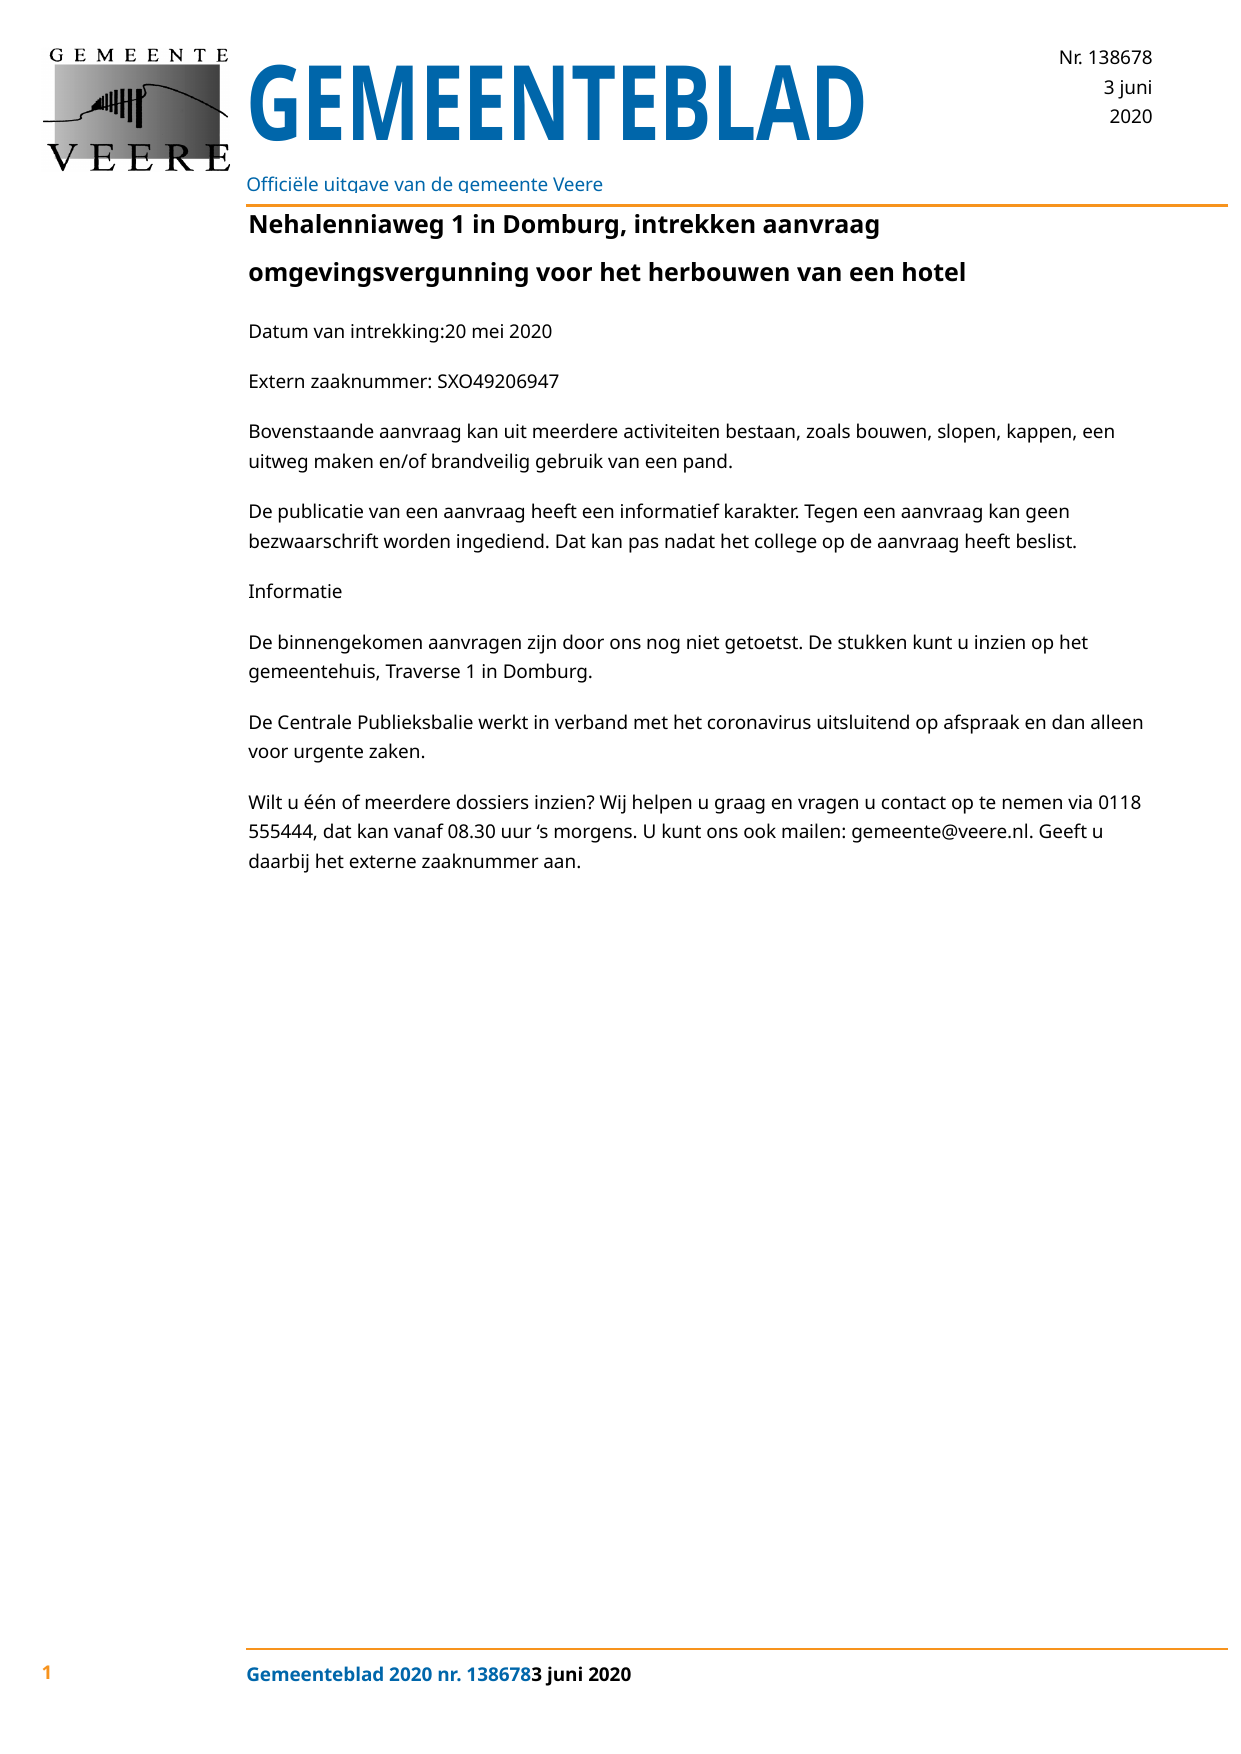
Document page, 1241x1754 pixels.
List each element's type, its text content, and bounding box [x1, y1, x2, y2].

text Datum van intrekking:20 mei 2020 [248, 318, 1152, 344]
text De Centrale Publieksbalie werkt in verband met het coronavirus uitsluitend op afspraak en dan alleen voor urgente zaken. [248, 709, 1152, 764]
text De publicatie van een aanvraag heeft een informatief karakter. Tegen een aanvraag kan geen bezwaarschrift worden ingediend. Dat kan pas nadat het college op de aanvraag heeft beslist. [248, 499, 1152, 554]
text Nehalenniaweg 1 in Domburg, intrekken aanvraag omgevingsvergunning voor het herbouwen van een hotel [248, 207, 1152, 288]
text De binnengekomen aanvragen zijn door ons nog niet getoetst. De stukken kunt u inzien op het gemeentehuis, Traverse 1 in Domburg. [248, 629, 1152, 684]
text Extern zaaknummer: SXO49206947 [248, 368, 1152, 394]
text Bovenstaande aanvraag kan uit meerdere activiteiten bestaan, zoals bouwen, slopen, kappen, een uitweg maken en/of brandveilig gebruik van een pand. [248, 419, 1152, 474]
text Wilt u één of meerdere dossiers inzien? Wij helpen u graag en vragen u contact op te nemen via 0118 555444, dat kan vanaf 08.30 uur ‘s morgens. U kunt ons ook mailen: gemeente@veere.nl. Geeft u daarbij het externe zaaknummer aan. [248, 789, 1152, 874]
text Informatie [248, 579, 1152, 604]
picture [41, 47, 231, 172]
